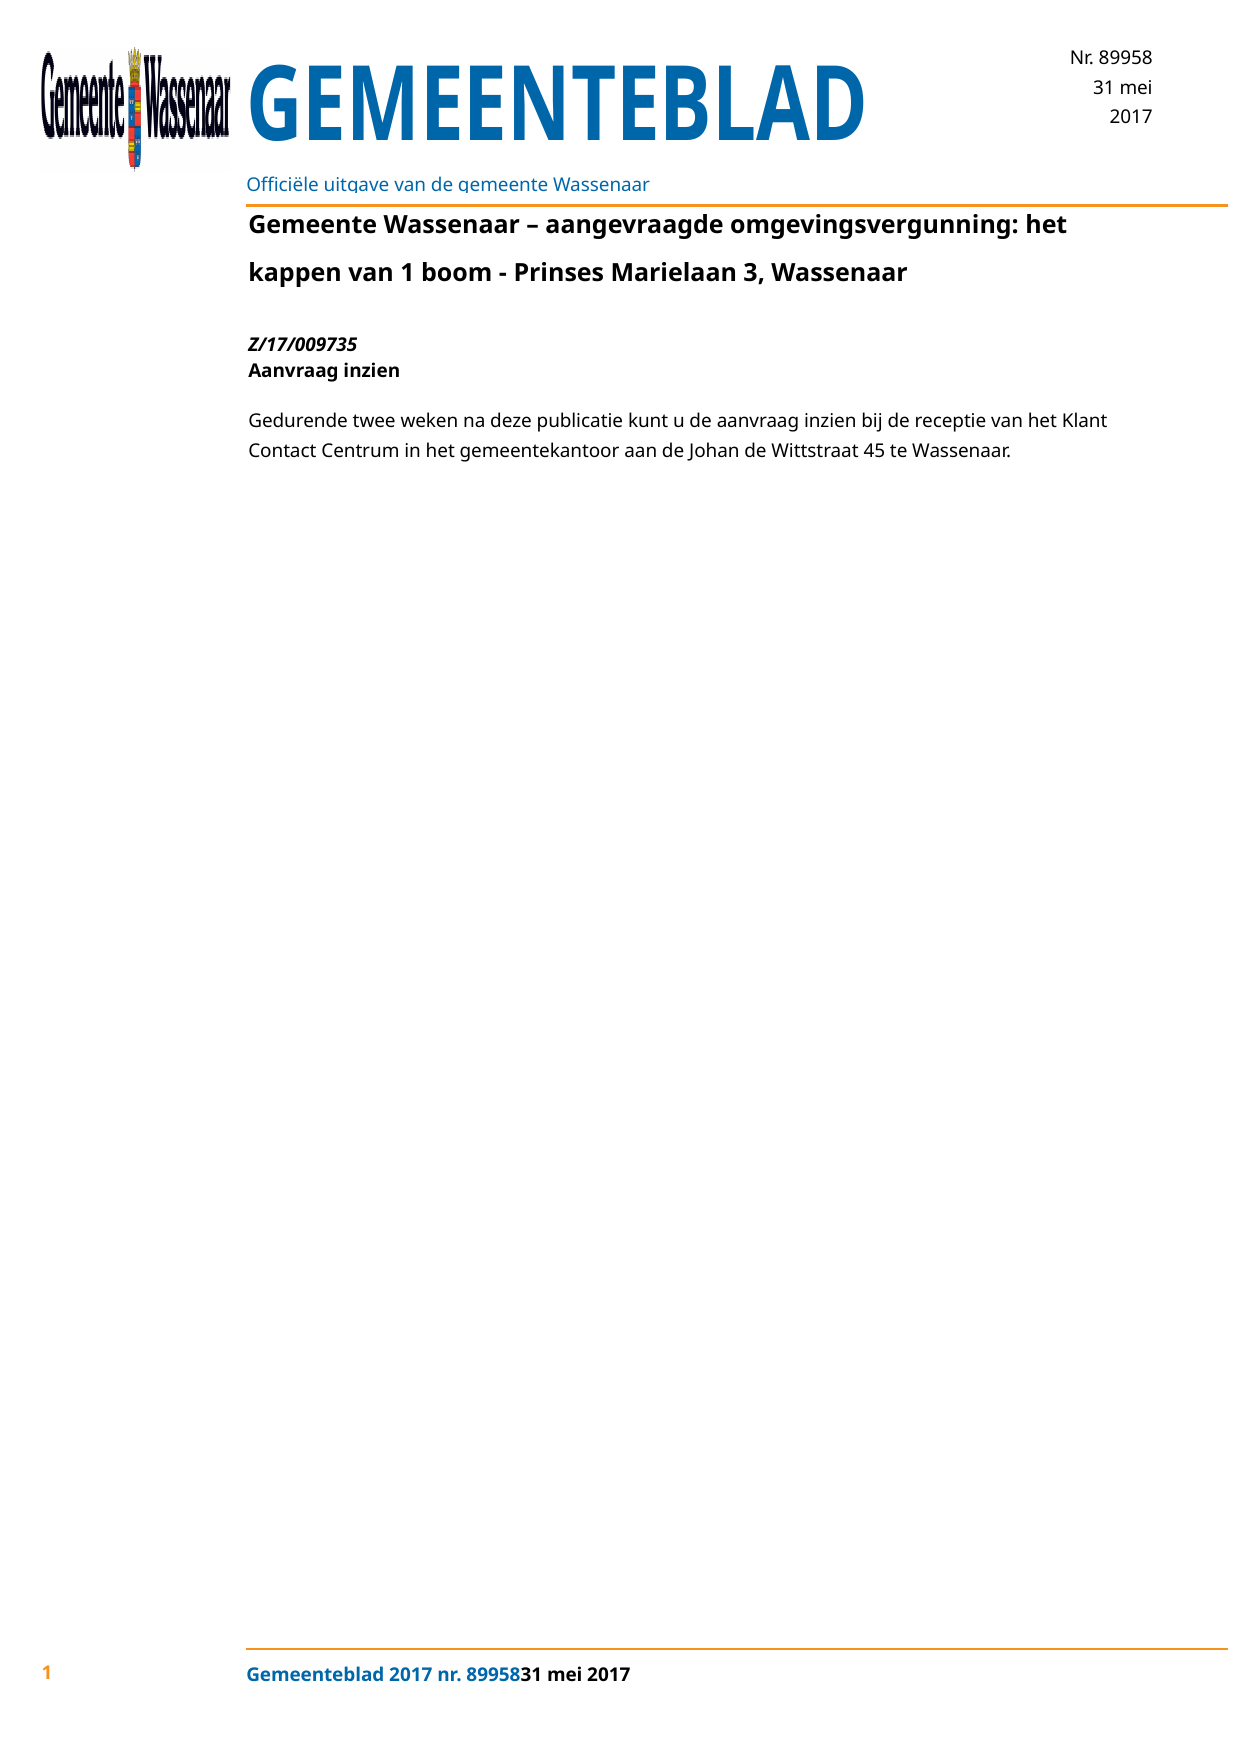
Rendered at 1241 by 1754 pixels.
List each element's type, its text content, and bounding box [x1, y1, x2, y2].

text Aanvraag inzien [248, 357, 1152, 383]
text Gedurende twee weken na deze publicatie kunt u de aanvraag inzien bij de receptie van het Klant Contact Centrum in het gemeentekantoor aan de Johan de Wittstraat 45 te Wassenaar. [248, 408, 1152, 463]
picture [41, 47, 231, 172]
text Gemeente Wassenaar – aangevraagde omgevingsvergunning: het kappen van 1 boom - Prinses Marielaan 3, Wassenaar [248, 207, 1152, 288]
text Z/17/009735 [248, 331, 1152, 357]
